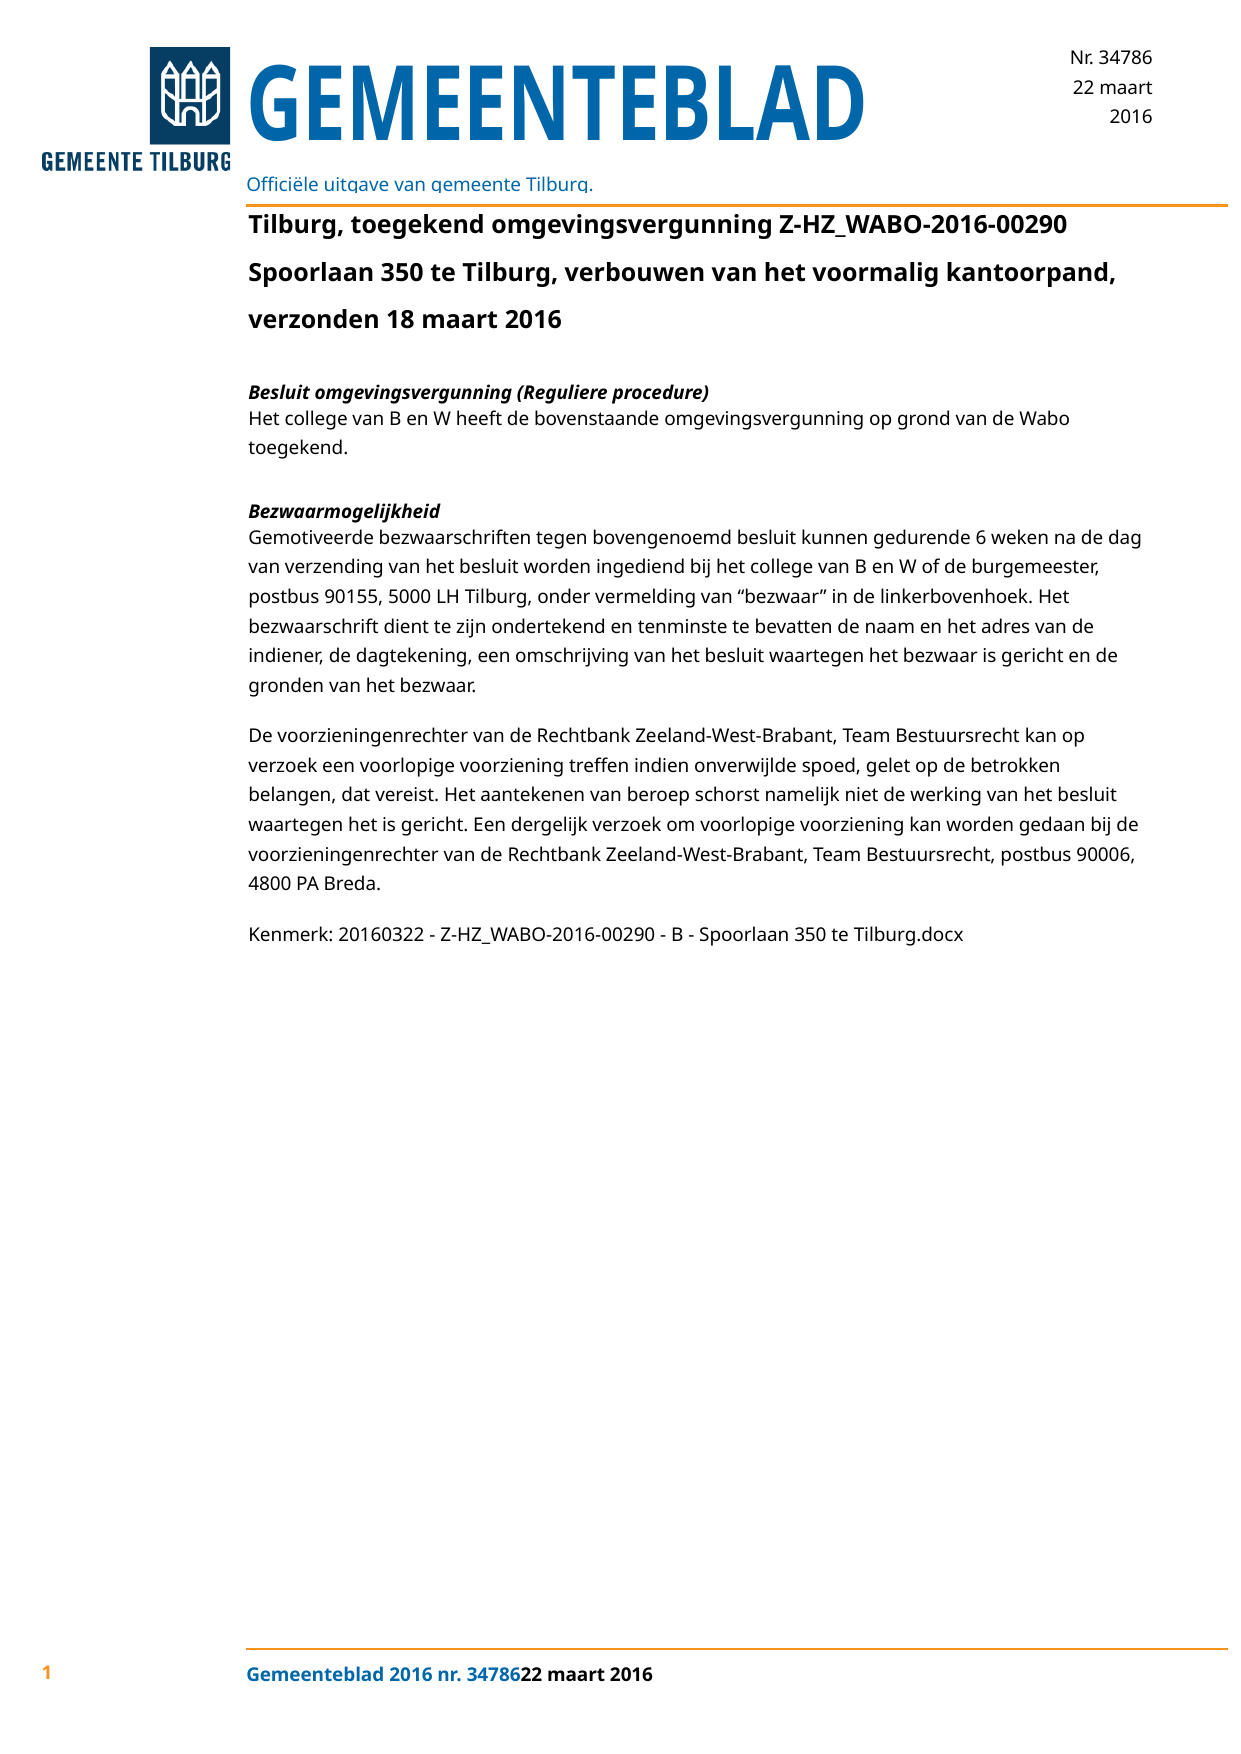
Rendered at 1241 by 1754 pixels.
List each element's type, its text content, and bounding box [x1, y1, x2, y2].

text De voorzieningenrechter van de Rechtbank Zeeland-West-Brabant, Team Bestuursrecht kan op verzoek een voorlopige voorziening treffen indien onverwijlde spoed, gelet op de betrokken belangen, dat vereist. Het aantekenen van beroep schorst namelijk niet de werking van het besluit waartegen het is gericht. Een dergelijk verzoek om voorlopige voorziening kan worden gedaan bij de voorzieningenrechter van de Rechtbank Zeeland-West-Brabant, Team Bestuursrecht, postbus 90006, 4800 PA Breda. [248, 722, 1152, 896]
text Gemotiveerde bezwaarschriften tegen bovengenoemd besluit kunnen gedurende 6 weken na de dag van verzending van het besluit worden ingediend bij het college van B en W of de burgemeester, postbus 90155, 5000 LH Tilburg, onder vermelding van “bezwaar” in de linkerbovenhoek. Het bezwaarschrift dient te zijn ondertekend en tenminste te bevatten de naam en het adres van de indiener, de dagtekening, een omschrijving van het besluit waartegen het bezwaar is gericht en de gronden van het bezwaar. [248, 524, 1152, 698]
text Tilburg, toegekend omgevingsvergunning Z-HZ_WABO-2016-00290 Spoorlaan 350 te Tilburg, verbouwen van het voormalig kantoorpand, verzonden 18 maart 2016 [248, 207, 1152, 336]
text Het college van B en W heeft de bovenstaande omgevingsvergunning op grond van de Wabo toegekend. [248, 405, 1152, 460]
text Bezwaarmogelijkheid [248, 498, 1152, 524]
picture [41, 47, 231, 172]
text Kenmerk: 20160322 - Z-HZ_WABO-2016-00290 - B - Spoorlaan 350 te Tilburg.docx [248, 921, 1152, 946]
text Besluit omgevingsvergunning (Reguliere procedure) [248, 379, 1152, 405]
